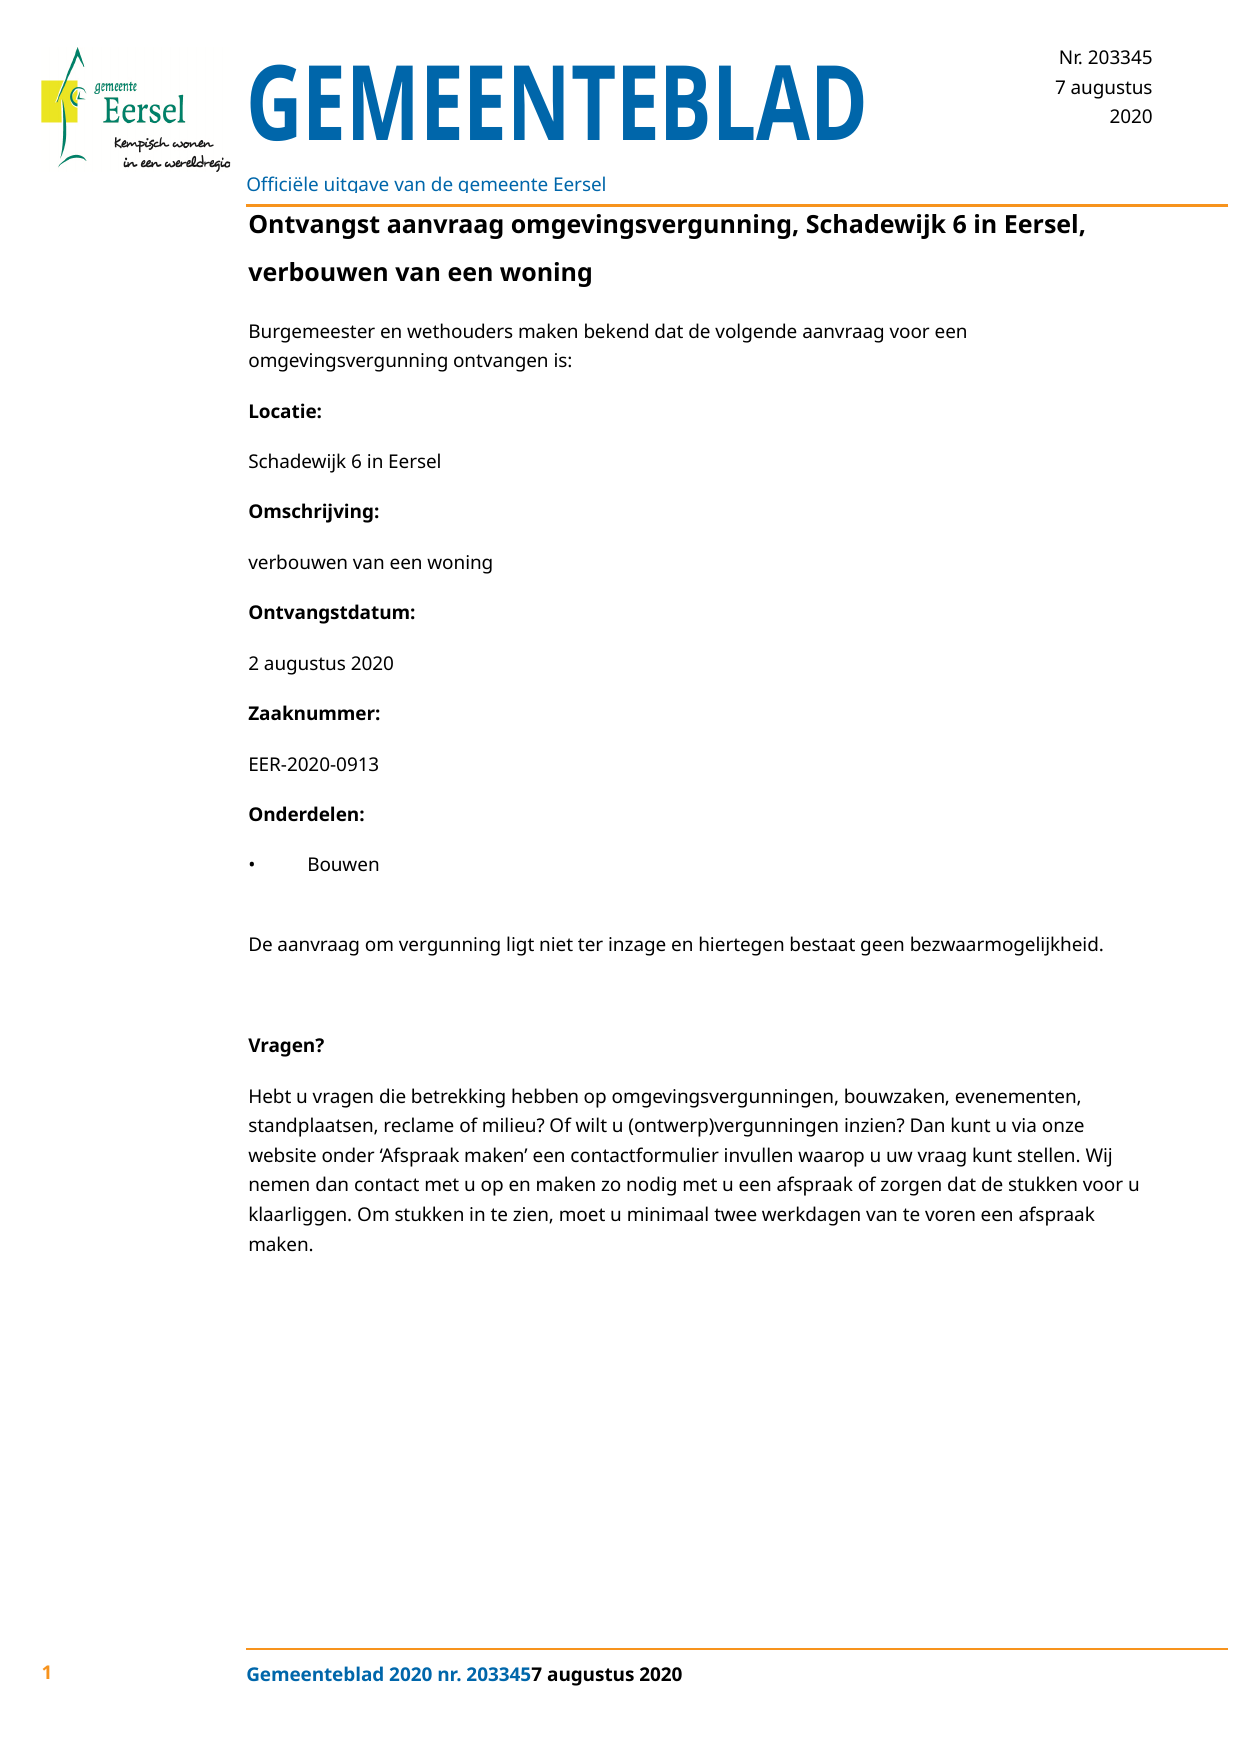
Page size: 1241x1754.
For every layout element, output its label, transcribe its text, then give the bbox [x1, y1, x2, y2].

text De aanvraag om vergunning ligt niet ter inzage en hiertegen bestaat geen bezwaarmogelijkheid. [248, 932, 1152, 957]
text Ontvangstdatum: [248, 599, 1152, 625]
text Hebt u vragen die betrekking hebben op omgevingsvergunningen, bouwzaken, evenementen, standplaatsen, reclame of milieu? Of wilt u (ontwerp)vergunningen inzien? Dan kunt u via onze website onder ‘Afspraak maken’ een contactformulier invullen waarop u uw vraag kunt stellen. Wij nemen dan contact met u op en maken zo nodig met u een afspraak of zorgen dat de stukken voor u klaarliggen. Om stukken in te zien, moet u minimaal twee werkdagen van te voren een afspraak maken. [248, 1083, 1152, 1257]
text Onderdelen: [248, 801, 1152, 827]
text Locatie: [248, 398, 1152, 424]
text Burgemeester en wethouders maken bekend dat de volgende aanvraag voor een omgevingsvergunning ontvangen is: [248, 318, 1152, 373]
text Zaaknummer: [248, 700, 1152, 726]
text 2 augustus 2020 [248, 650, 1152, 676]
text EER-2020-0913 [248, 751, 1152, 777]
text Vragen? [248, 1032, 1152, 1058]
picture [41, 47, 231, 172]
text Ontvangst aanvraag omgevingsvergunning, Schadewijk 6 in Eersel, verbouwen van een woning [248, 207, 1152, 288]
text Omschrijving: [248, 499, 1152, 524]
text Schadewijk 6 in Eersel [248, 448, 1152, 474]
list Bouwen [248, 852, 1152, 877]
text verbouwen van een woning [248, 549, 1152, 575]
